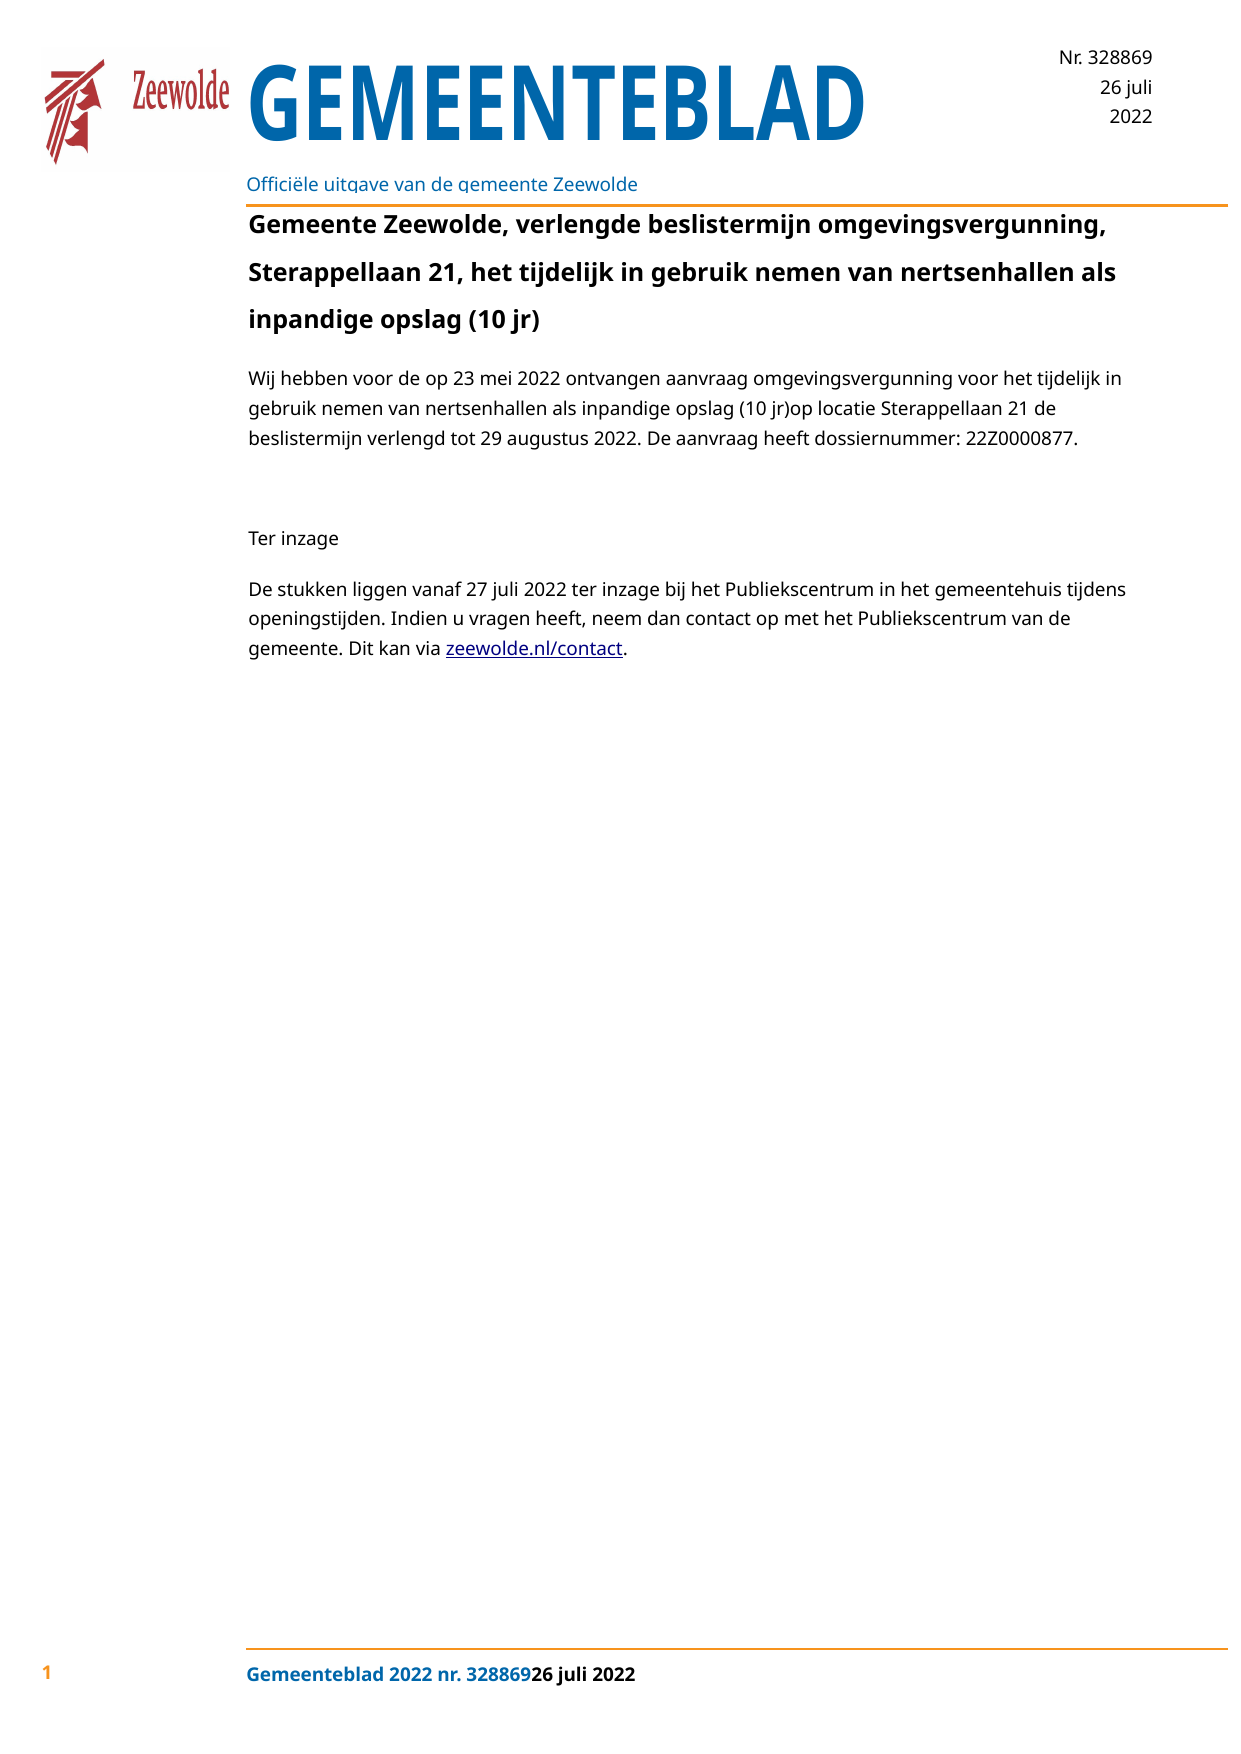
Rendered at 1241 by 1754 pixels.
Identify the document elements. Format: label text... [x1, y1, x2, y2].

text Wij hebben voor de op 23 mei 2022 ontvangen aanvraag omgevingsvergunning voor het tijdelijk in gebruik nemen van nertsenhallen als inpandige opslag (10 jr)op locatie Sterappellaan 21 de beslistermijn verlengd tot 29 augustus 2022. De aanvraag heeft dossiernummer: 22Z0000877. [248, 366, 1152, 450]
text Ter inzage [248, 526, 1152, 551]
text De stukken liggen vanaf 27 juli 2022 ter inzage bij het Publiekscentrum in het gemeentehuis tijdens openingstijden. Indien u vragen heeft, neem dan contact op met het Publiekscentrum van de gemeente. Dit kan via zeewolde.nl/contact. [248, 576, 1152, 661]
picture [41, 47, 231, 172]
text Gemeente Zeewolde, verlengde beslistermijn omgevingsvergunning, Sterappellaan 21, het tijdelijk in gebruik nemen van nertsenhallen als inpandige opslag (10 jr) [248, 207, 1152, 336]
